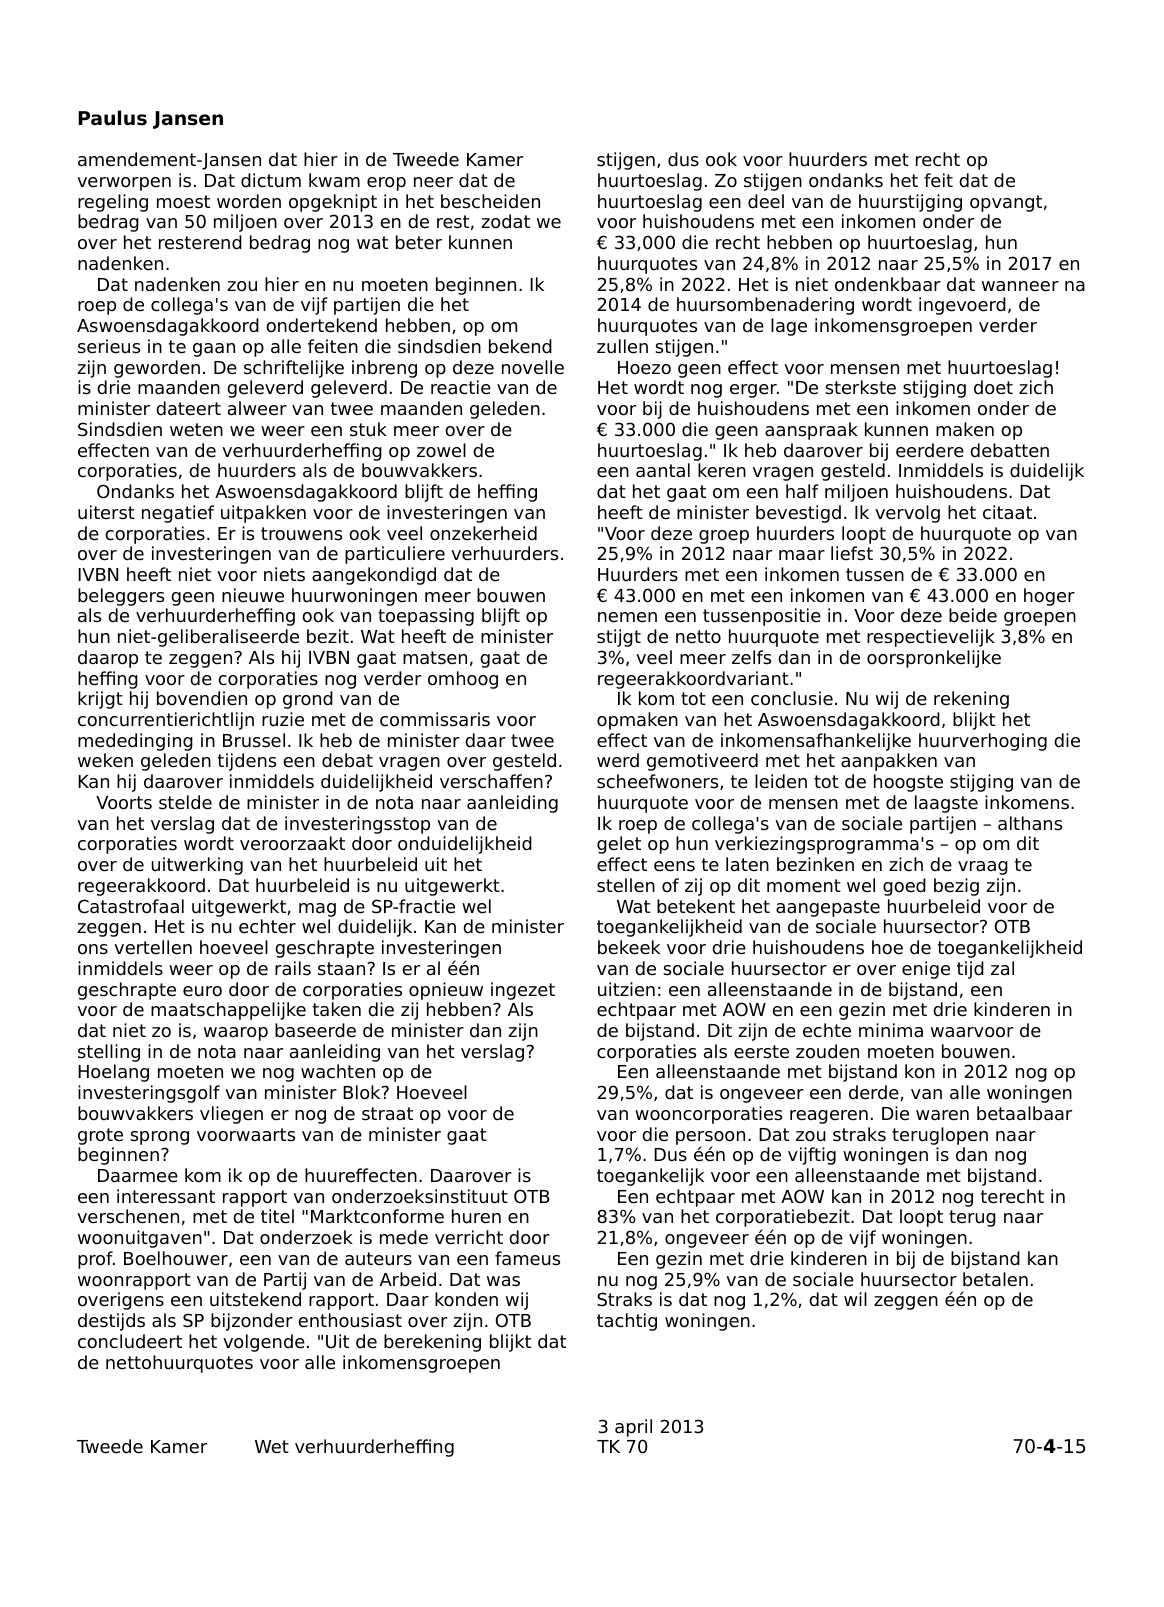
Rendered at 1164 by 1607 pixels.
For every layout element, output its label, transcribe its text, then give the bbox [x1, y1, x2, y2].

text Een echtpaar met AOW kan in 2012 nog terecht in 83% van het corporatiebezit. Dat loopt terug naar 21,8%, ongeveer één op de vijf woningen. [596, 1187, 1087, 1249]
text Ik kom tot een conclusie. Nu wij de rekening opmaken van het Aswoensdagakkoord, blijkt het effect van de inkomensafhankelijke huurverhoging die werd gemotiveerd met het aanpakken van scheefwoners, te leiden tot de hoogste stijging van de huurquote voor de mensen met de laagste inkomens. Ik roep de collega's van de sociale partijen – althans gelet op hun verkiezingsprogramma's – op om dit effect eens te laten bezinken en zich de vraag te stellen of zij op dit moment wel goed bezig zijn. [596, 689, 1087, 896]
text Ondanks het Aswoensdagakkoord blijft de heffing uiterst negatief uitpakken voor de investeringen van de corporaties. Er is trouwens ook veel onzekerheid over de investeringen van de particuliere verhuurders. IVBN heeft niet voor niets aangekondigd dat de beleggers geen nieuwe huurwoningen meer bouwen als de verhuurderheffing ook van toepassing blijft op hun niet-geliberaliseerde bezit. Wat heeft de minister daarop te zeggen? Als hij IVBN gaat matsen, gaat de heffing voor de corporaties nog verder omhoog en krijgt hij bovendien op grond van de concurrentierichtlijn ruzie met de commissaris voor mededinging in Brussel. Ik heb de minister daar twee weken geleden tijdens een debat vragen over gesteld. Kan hij daarover inmiddels duidelijkheid verschaffen? [77, 482, 567, 793]
text Voorts stelde de minister in de nota naar aanleiding van het verslag dat de investeringsstop van de corporaties wordt veroorzaakt door onduidelijkheid over de uitwerking van het huurbeleid uit het regeerakkoord. Dat huurbeleid is nu uitgewerkt. Catastrofaal uitgewerkt, mag de SP-fractie wel zeggen. Het is nu echter wel duidelijk. Kan de minister ons vertellen hoeveel geschrapte investeringen inmiddels weer op de rails staan? Is er al één geschrapte euro door de corporaties opnieuw ingezet voor de maatschappelijke taken die zij hebben? Als dat niet zo is, waarop baseerde de minister dan zijn stelling in de nota naar aanleiding van het verslag? Hoelang moeten we nog wachten op de investeringsgolf van minister Blok? Hoeveel bouwvakkers vliegen er nog de straat op voor de grote sprong voorwaarts van de minister gaat beginnen? [77, 793, 567, 1166]
text amendement-Jansen dat hier in de Tweede Kamer verworpen is. Dat dictum kwam erop neer dat de regeling moest worden opgeknipt in het bescheiden bedrag van 50 miljoen over 2013 en de rest, zodat we over het resterend bedrag nog wat beter kunnen nadenken. [77, 150, 567, 274]
text Dat nadenken zou hier en nu moeten beginnen. Ik roep de collega's van de vijf partijen die het Aswoensdagakkoord ondertekend hebben, op om serieus in te gaan op alle feiten die sindsdien bekend zijn geworden. De schriftelijke inbreng op deze novelle is drie maanden geleverd geleverd. De reactie van de minister dateert alweer van twee maanden geleden. Sindsdien weten we weer een stuk meer over de effecten van de verhuurderheffing op zowel de corporaties, de huurders als de bouwvakkers. [77, 274, 567, 482]
text stijgen, dus ook voor huurders met recht op huurtoeslag. Zo stijgen ondanks het feit dat de huurtoeslag een deel van de huurstijging opvangt, voor huishoudens met een inkomen onder de € 33,000 die recht hebben op huurtoeslag, hun huurquotes van 24,8% in 2012 naar 25,5% in 2017 en 25,8% in 2022. Het is niet ondenkbaar dat wanneer na 2014 de huursombenadering wordt ingevoerd, de huurquotes van de lage inkomensgroepen verder zullen stijgen." [596, 150, 1087, 357]
text Wat betekent het aangepaste huurbeleid voor de toegankelijkheid van de sociale huursector? OTB bekeek voor drie huishoudens hoe de toegankelijkheid van de sociale huursector er over enige tijd zal uitzien: een alleenstaande in de bijstand, een echtpaar met AOW en een gezin met drie kinderen in de bijstand. Dit zijn de echte minima waarvoor de corporaties als eerste zouden moeten bouwen. [596, 896, 1087, 1062]
text Een gezin met drie kinderen in bij de bijstand kan nu nog 25,9% van de sociale huursector betalen. Straks is dat nog 1,2%, dat wil zeggen één op de tachtig woningen. [596, 1249, 1087, 1332]
text Een alleenstaande met bijstand kon in 2012 nog op 29,5%, dat is ongeveer een derde, van alle woningen van wooncorporaties reageren. Die waren betaalbaar voor die persoon. Dat zou straks teruglopen naar 1,7%. Dus één op de vijftig woningen is dan nog toegankelijk voor een alleenstaande met bijstand. [596, 1062, 1087, 1187]
text Daarmee kom ik op de huureffecten. Daarover is een interessant rapport van onderzoeksinstituut OTB verschenen, met de titel "Marktconforme huren en woonuitgaven". Dat onderzoek is mede verricht door prof. Boelhouwer, een van de auteurs van een fameus woonrapport van de Partij van de Arbeid. Dat was overigens een uitstekend rapport. Daar konden wij destijds als SP bijzonder enthousiast over zijn. OTB concludeert het volgende. "Uit de berekening blijkt dat de nettohuurquotes voor alle inkomensgroepen [77, 1166, 567, 1373]
text Hoezo geen effect voor mensen met huurtoeslag! Het wordt nog erger. "De sterkste stijging doet zich voor bij de huishoudens met een inkomen onder de € 33.000 die geen aanspraak kunnen maken op huurtoeslag." Ik heb daarover bij eerdere debatten een aantal keren vragen gesteld. Inmiddels is duidelijk dat het gaat om een half miljoen huishoudens. Dat heeft de minister bevestigd. Ik vervolg het citaat. "Voor deze groep huurders loopt de huurquote op van 25,9% in 2012 naar maar liefst 30,5% in 2022. Huurders met een inkomen tussen de € 33.000 en € 43.000 en met een inkomen van € 43.000 en hoger nemen een tussenpositie in. Voor deze beide groepen stijgt de netto huurquote met respectievelijk 3,8% en 3%, veel meer zelfs dan in de oorspronkelijke regeerakkoordvariant." [596, 357, 1087, 689]
